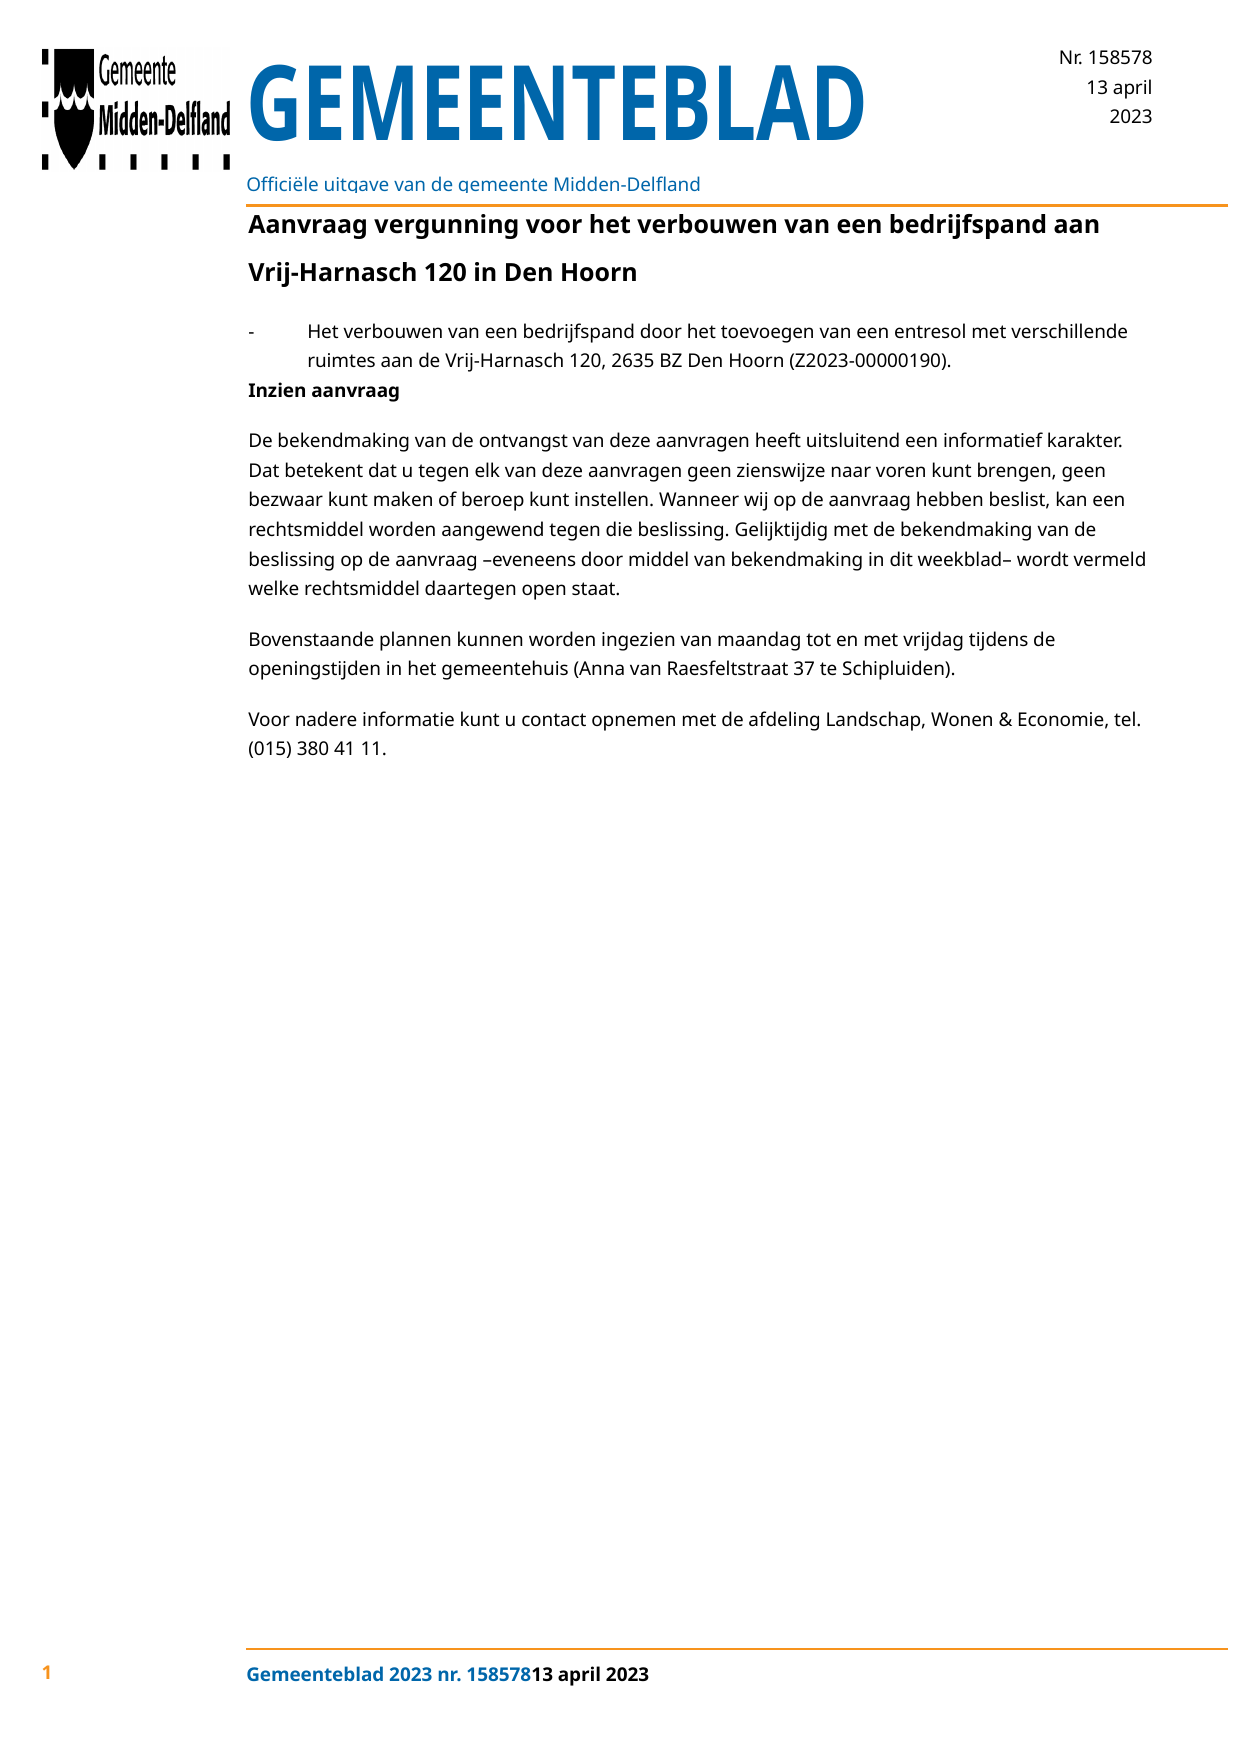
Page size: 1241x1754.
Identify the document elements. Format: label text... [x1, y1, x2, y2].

text Bovenstaande plannen kunnen worden ingezien van maandag tot en met vrijdag tijdens de openingstijden in het gemeentehuis (Anna van Raesfeltstraat 37 te Schipluiden). [248, 626, 1152, 681]
text Inzien aanvraag [248, 377, 1152, 403]
picture [41, 47, 231, 172]
text De bekendmaking van de ontvangst van deze aanvragen heeft uitsluitend een informatief karakter. Dat betekent dat u tegen elk van deze aanvragen geen zienswijze naar voren kunt brengen, geen bezwaar kunt maken of beroep kunt instellen. Wanneer wij op de aanvraag hebben beslist, kan een rechtsmiddel worden aangewend tegen die beslissing. Gelijktijdig met de bekendmaking van de beslissing op de aanvraag –eveneens door middel van bekendmaking in dit weekblad– wordt vermeld welke rechtsmiddel daartegen open staat. [248, 427, 1152, 601]
text Aanvraag vergunning voor het verbouwen van een bedrijfspand aan Vrij-Harnasch 120 in Den Hoorn [248, 207, 1152, 288]
text Voor nadere informatie kunt u contact opnemen met de afdeling Landschap, Wonen & Economie, tel. (015) 380 41 11. [248, 706, 1152, 761]
list Het verbouwen van een bedrijfspand door het toevoegen van een entresol met verschillende ruimtes aan de Vrij-Harnasch 120, 2635 BZ Den Hoorn (Z2023-00000190). [248, 318, 1152, 373]
